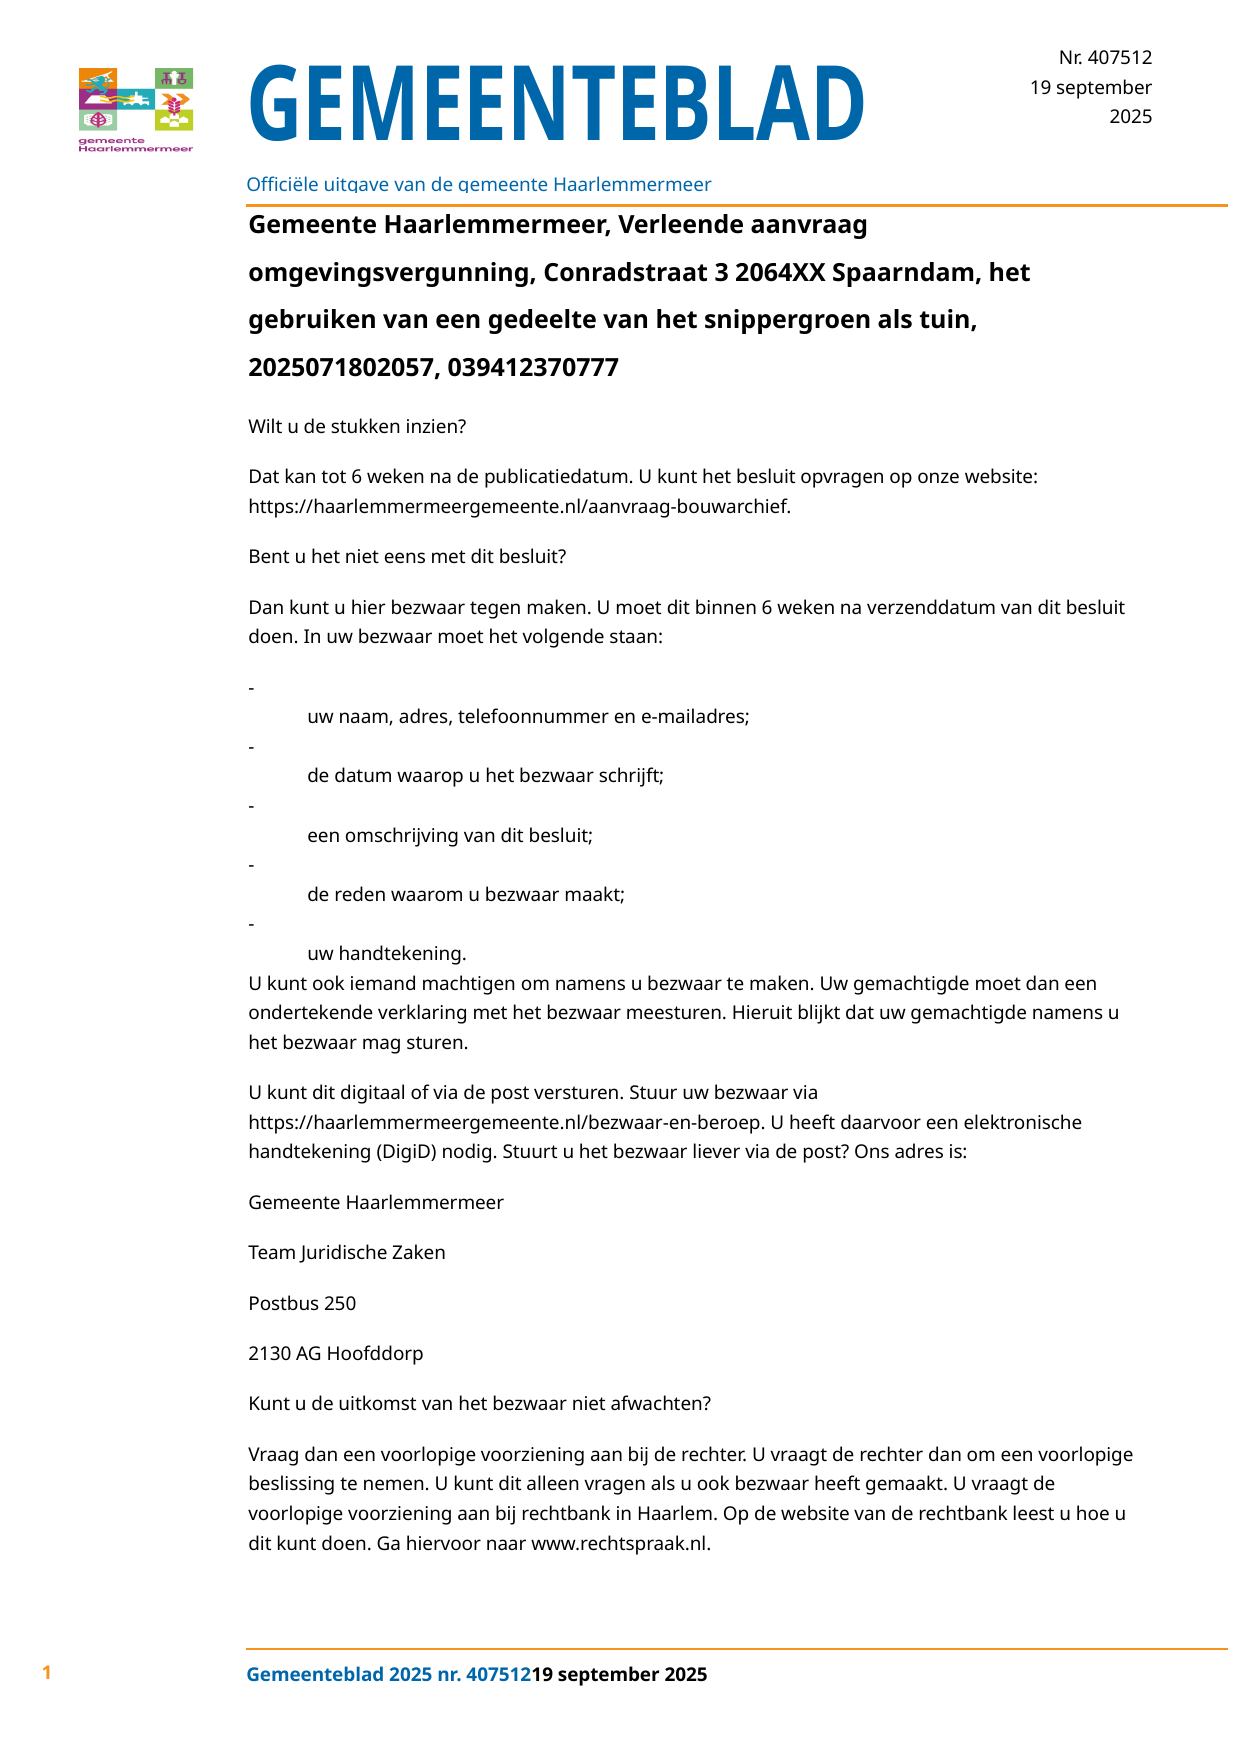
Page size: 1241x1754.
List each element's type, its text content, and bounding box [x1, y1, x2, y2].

text Dan kunt u hier bezwaar tegen maken. U moet dit binnen 6 weken na verzenddatum van dit besluit doen. In uw bezwaar moet het volgende staan: [248, 594, 1152, 649]
text 2130 AG Hoofddorp [248, 1340, 1152, 1366]
text Gemeente Haarlemmermeer, Verleende aanvraag omgevingsvergunning, Conradstraat 3 2064XX Spaarndam, het gebruiken van een gedeelte van het snippergroen als tuin, 2025071802057, 039412370777 [248, 207, 1152, 384]
list een omschrijving van dit besluit; [248, 822, 1152, 848]
text U kunt ook iemand machtigen om namens u bezwaar te maken. Uw gemachtigde moet dan een ondertekende verklaring met het bezwaar meesturen. Hieruit blijkt dat uw gemachtigde namens u het bezwaar mag sturen. [248, 970, 1152, 1055]
text Team Juridische Zaken [248, 1239, 1152, 1265]
list de datum waarop u het bezwaar schrijft; [248, 763, 1152, 788]
text Kunt u de uitkomst van het bezwaar niet afwachten? [248, 1391, 1152, 1416]
text Bent u het niet eens met dit besluit? [248, 543, 1152, 569]
list uw naam, adres, telefoonnummer en e-mailadres; [248, 703, 1152, 729]
text Wilt u de stukken inzien? [248, 413, 1152, 439]
text Postbus 250 [248, 1290, 1152, 1316]
text U kunt dit digitaal of via de post versturen. Stuur uw bezwaar via https://haarlemmermeergemeente.nl/bezwaar-en-beroep. U heeft daarvoor een elektronische handtekening (DigiD) nodig. Stuurt u het bezwaar liever via de post? Ons adres is: [248, 1079, 1152, 1164]
text Gemeente Haarlemmermeer [248, 1189, 1152, 1215]
list uw handtekening. [248, 940, 1152, 966]
text Dat kan tot 6 weken na de publicatiedatum. U kunt het besluit opvragen op onze website: https://haarlemmermeergemeente.nl/aanvraag-bouwarchief. [248, 463, 1152, 519]
list de reden waarom u bezwaar maakt; [248, 881, 1152, 907]
text Vraag dan een voorlopige voorziening aan bij de rechter. U vraagt de rechter dan om een voorlopige beslissing te nemen. U kunt dit alleen vragen als u ook bezwaar heeft gemaakt. U vraagt de voorlopige voorziening aan bij rechtbank in Haarlem. Op de website van de rechtbank leest u hoe u dit kunt doen. Ga hiervoor naar www.rechtspraak.nl. [248, 1441, 1152, 1556]
picture [41, 47, 231, 172]
